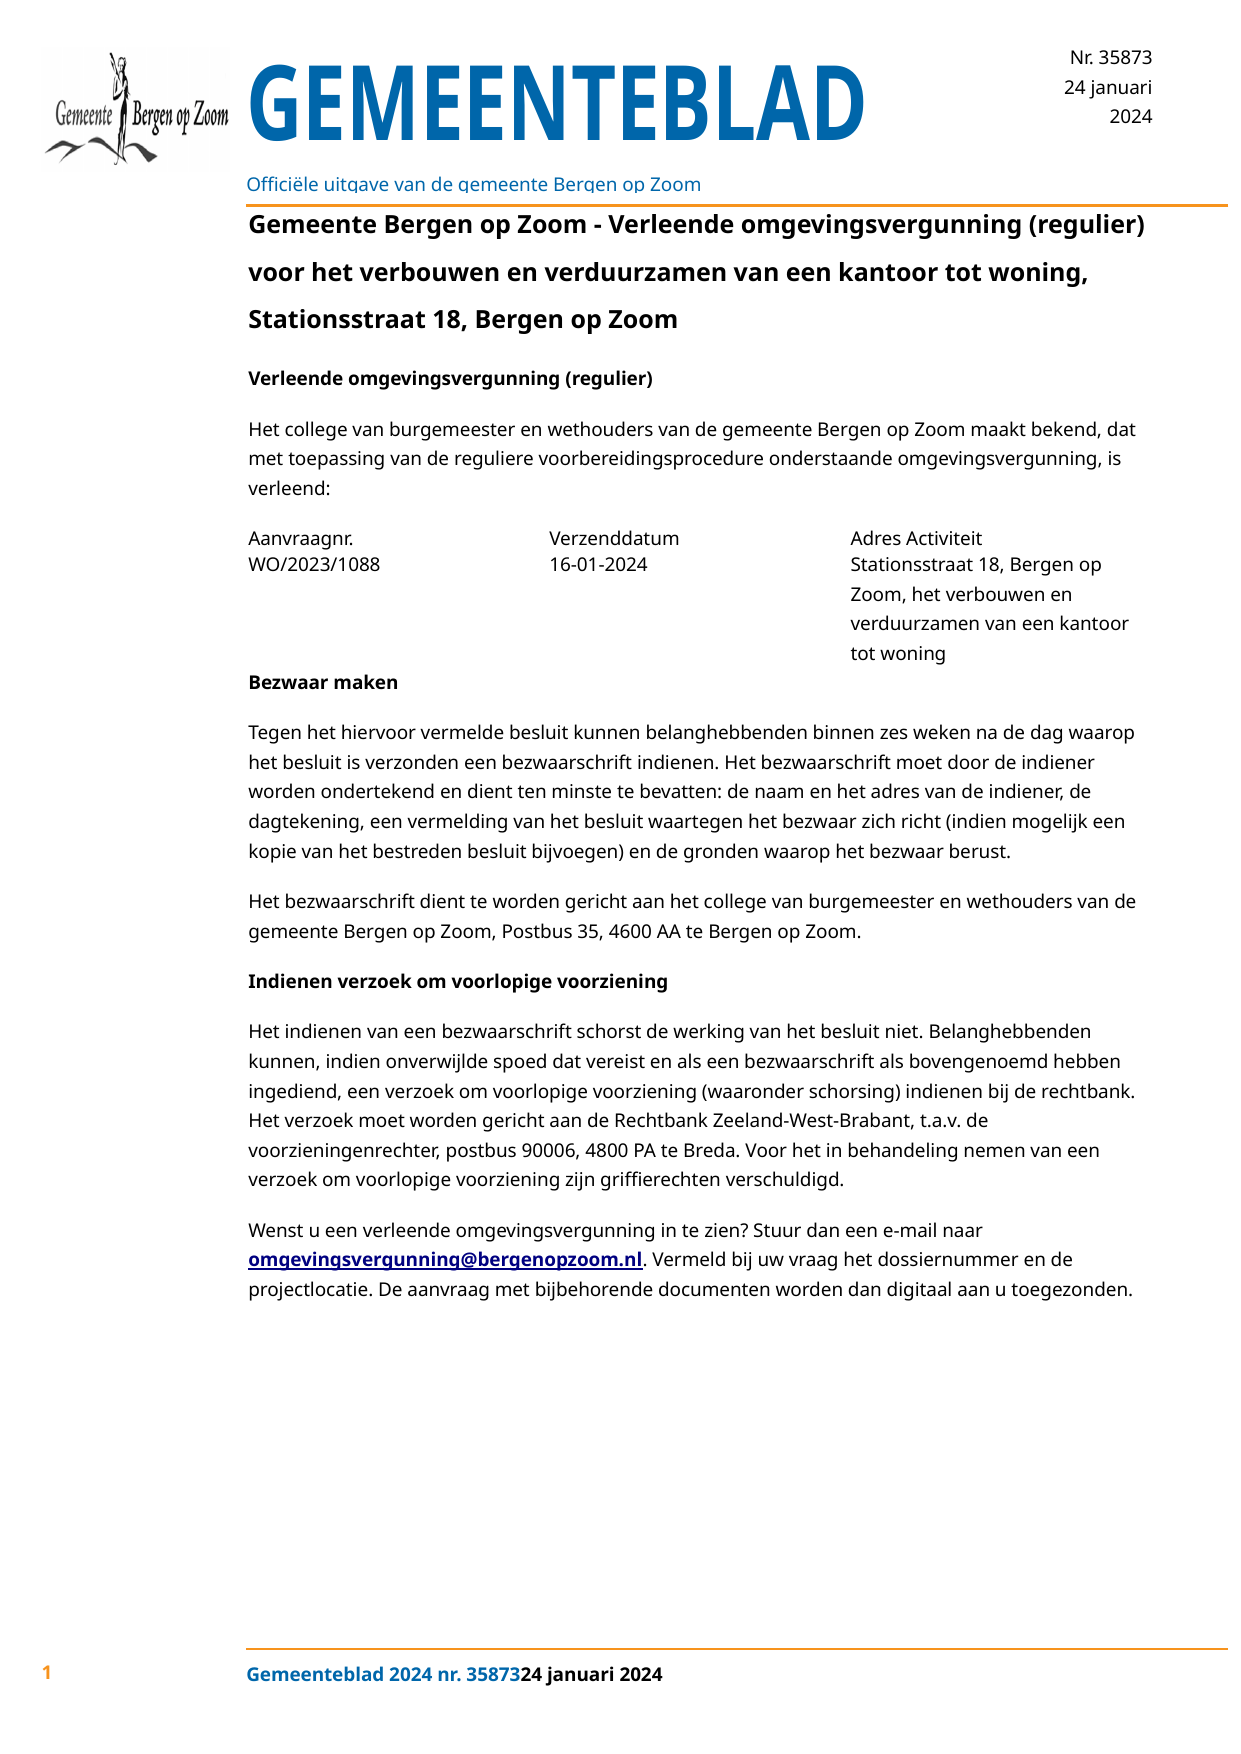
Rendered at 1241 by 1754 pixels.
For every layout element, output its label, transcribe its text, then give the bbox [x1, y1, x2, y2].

table_cell Stationsstraat 18, Bergen op Zoom, het verbouwen en verduurzamen van een kantoor tot woning [850, 551, 1152, 666]
table_cell WO/2023/1088 [248, 551, 549, 666]
text Verleende omgevingsvergunning (regulier) [248, 366, 1152, 391]
table_header Verzenddatum [549, 526, 850, 551]
text Wenst u een verleende omgevingsvergunning in te zien? Stuur dan een e-mail naar omgevingsvergunning@bergenopzoom.nl. Vermeld bij uw vraag het dossiernummer en de projectlocatie. De aanvraag met bijbehorende documenten worden dan digitaal aan u toegezonden. [248, 1217, 1152, 1302]
text Tegen het hiervoor vermelde besluit kunnen belanghebbenden binnen zes weken na de dag waarop het besluit is verzonden een bezwaarschrift indienen. Het bezwaarschrift moet door de indiener worden ondertekend en dient ten minste te bevatten: de naam en het adres van de indiener, de dagtekening, een vermelding van het besluit waartegen het bezwaar zich richt (indien mogelijk een kopie van het bestreden besluit bijvoegen) en de gronden waarop het bezwaar berust. [248, 719, 1152, 863]
text Het college van burgemeester en wethouders van de gemeente Bergen op Zoom maakt bekend, dat met toepassing van de reguliere voorbereidingsprocedure onderstaande omgevingsvergunning, is verleend: [248, 416, 1152, 501]
text Indienen verzoek om voorlopige voorziening [248, 968, 1152, 994]
text Het indienen van een bezwaarschrift schorst de werking van het besluit niet. Belanghebbenden kunnen, indien onverwijlde spoed dat vereist en als een bezwaarschrift als bovengenoemd hebben ingediend, een verzoek om voorlopige voorziening (waaronder schorsing) indienen bij de rechtbank. Het verzoek moet worden gericht aan de Rechtbank Zeeland-West-Brabant, t.a.v. de voorzieningenrechter, postbus 90006, 4800 PA te Breda. Voor het in behandeling nemen van een verzoek om voorlopige voorziening zijn griffierechten verschuldigd. [248, 1019, 1152, 1192]
picture [41, 47, 231, 172]
table_header Aanvraagnr. [248, 526, 549, 551]
table_header Adres Activiteit [850, 526, 1152, 551]
text Bezwaar maken [248, 669, 1152, 695]
text Gemeente Bergen op Zoom - Verleende omgevingsvergunning (regulier) voor het verbouwen en verduurzamen van een kantoor tot woning, Stationsstraat 18, Bergen op Zoom [248, 207, 1152, 336]
text Het bezwaarschrift dient te worden gericht aan het college van burgemeester en wethouders van de gemeente Bergen op Zoom, Postbus 35, 4600 AA te Bergen op Zoom. [248, 888, 1152, 943]
table_cell 16-01-2024 [549, 551, 850, 666]
